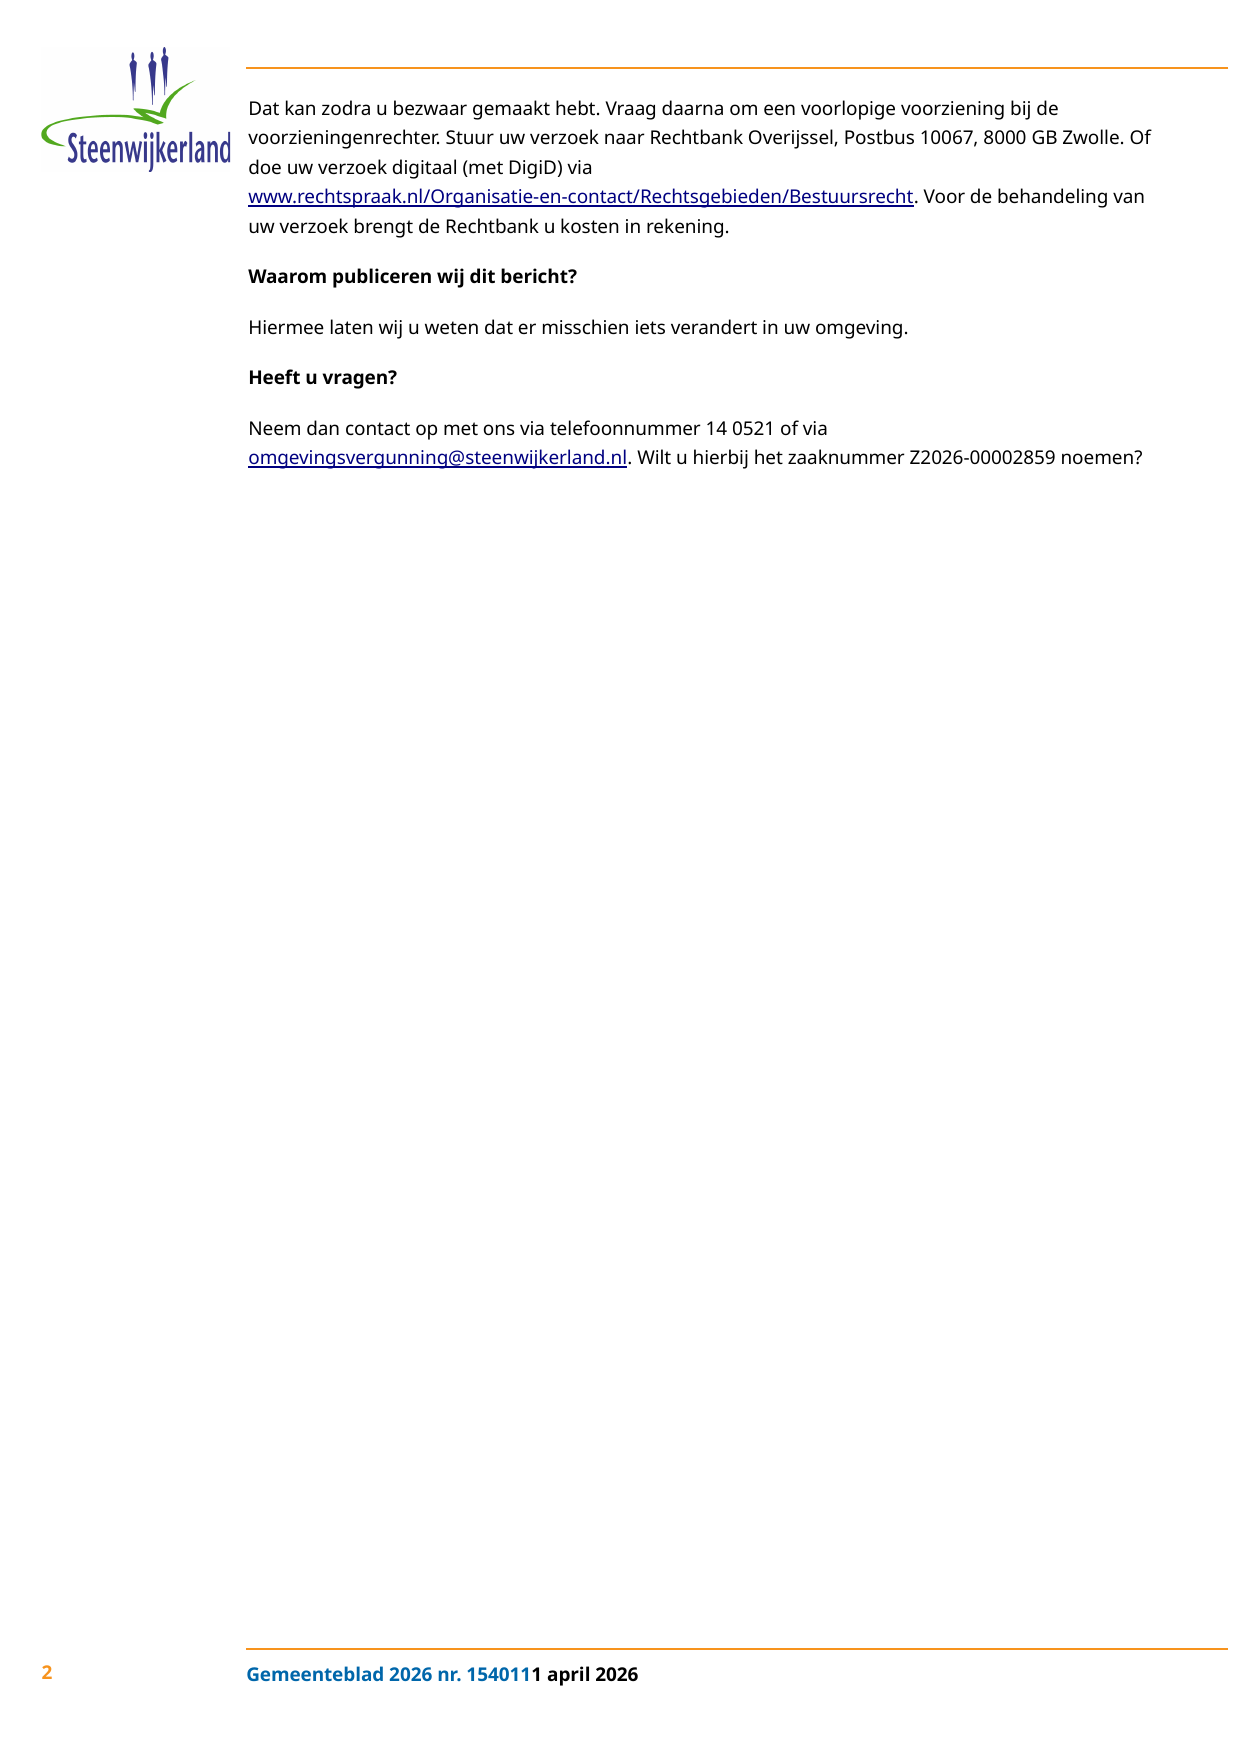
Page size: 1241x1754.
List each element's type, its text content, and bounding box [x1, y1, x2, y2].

picture [41, 47, 231, 172]
text Dat kan zodra u bezwaar gemaakt hebt. Vraag daarna om een voorlopige voorziening bij de voorzieningenrechter. Stuur uw verzoek naar Rechtbank Overijssel, Postbus 10067, 8000 GB Zwolle. Of doe uw verzoek digitaal (met DigiD) via www.rechtspraak.nl/Organisatie-en-contact/Rechtsgebieden/Bestuursrecht. Voor de behandeling van uw verzoek brengt de Rechtbank u kosten in rekening. [248, 95, 1152, 239]
text Heeft u vragen? [248, 364, 1152, 390]
text Hiermee laten wij u weten dat er misschien iets verandert in uw omgeving. [248, 314, 1152, 340]
text Neem dan contact op met ons via telefoonnummer 14 0521 of via omgevingsvergunning@steenwijkerland.nl. Wilt u hierbij het zaaknummer Z2026-00002859 noemen? [248, 415, 1152, 470]
text Waarom publiceren wij dit bericht? [248, 263, 1152, 289]
